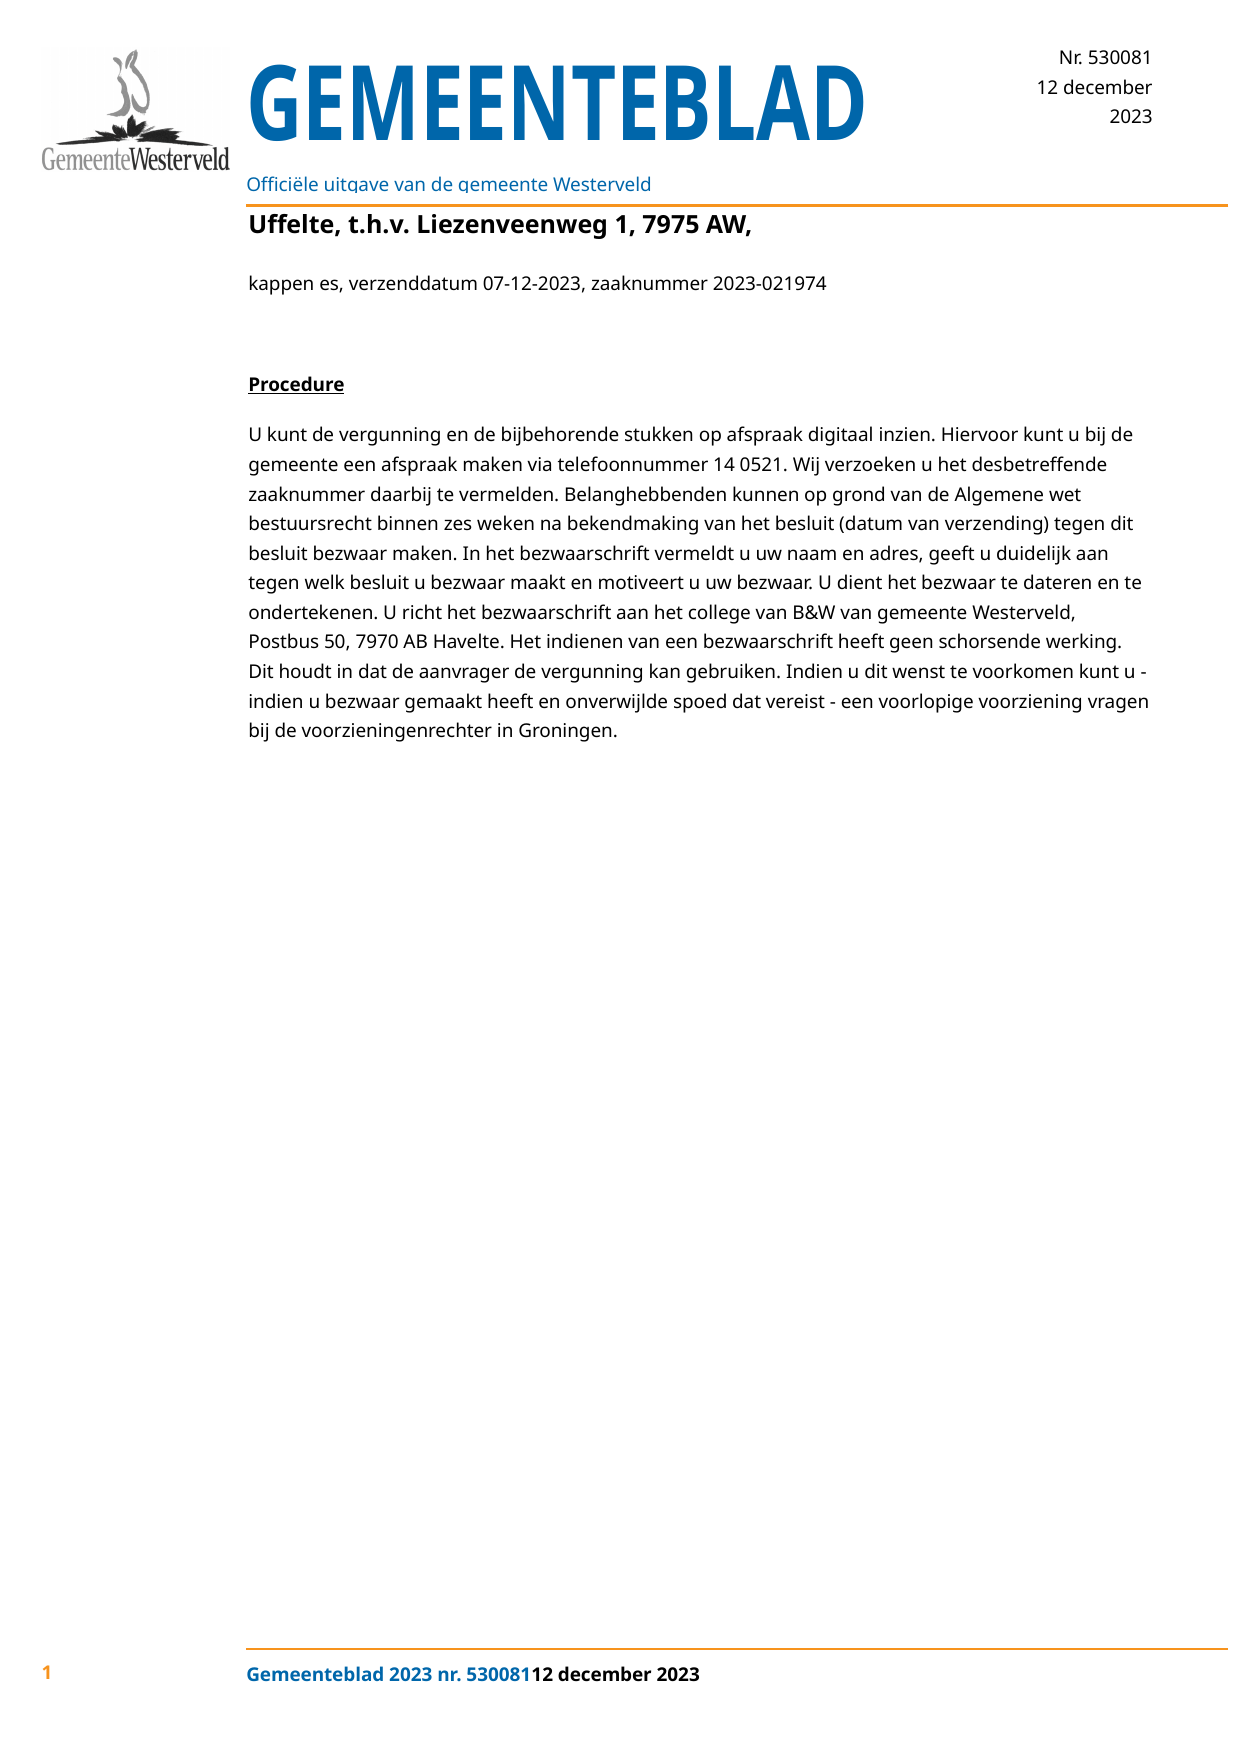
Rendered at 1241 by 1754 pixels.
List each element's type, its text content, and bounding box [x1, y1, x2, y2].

text Procedure [248, 371, 1152, 397]
picture [41, 47, 231, 172]
text U kunt de vergunning en de bijbehorende stukken op afspraak digitaal inzien. Hiervoor kunt u bij de gemeente een afspraak maken via telefoonnummer 14 0521. Wij verzoeken u het desbetreffende zaaknummer daarbij te vermelden. Belanghebbenden kunnen op grond van de Algemene wet bestuursrecht binnen zes weken na bekendmaking van het besluit (datum van verzending) tegen dit besluit bezwaar maken. In het bezwaarschrift vermeldt u uw naam en adres, geeft u duidelijk aan tegen welk besluit u bezwaar maakt en motiveert u uw bezwaar. U dient het bezwaar te dateren en te ondertekenen. U richt het bezwaarschrift aan het college van B&W van gemeente Westerveld, Postbus 50, 7970 AB Havelte. Het indienen van een bezwaarschrift heeft geen schorsende werking. Dit houdt in dat de aanvrager de vergunning kan gebruiken. Indien u dit wenst te voorkomen kunt u - indien u bezwaar gemaakt heeft en onverwijlde spoed dat vereist - een voorlopige voorziening vragen bij de voorzieningenrechter in Groningen. [248, 422, 1152, 743]
text kappen es, verzenddatum 07-12-2023, zaaknummer 2023-021974 [248, 270, 1152, 296]
text Uffelte, t.h.v. Liezenveenweg 1, 7975 AW, [248, 207, 1152, 241]
